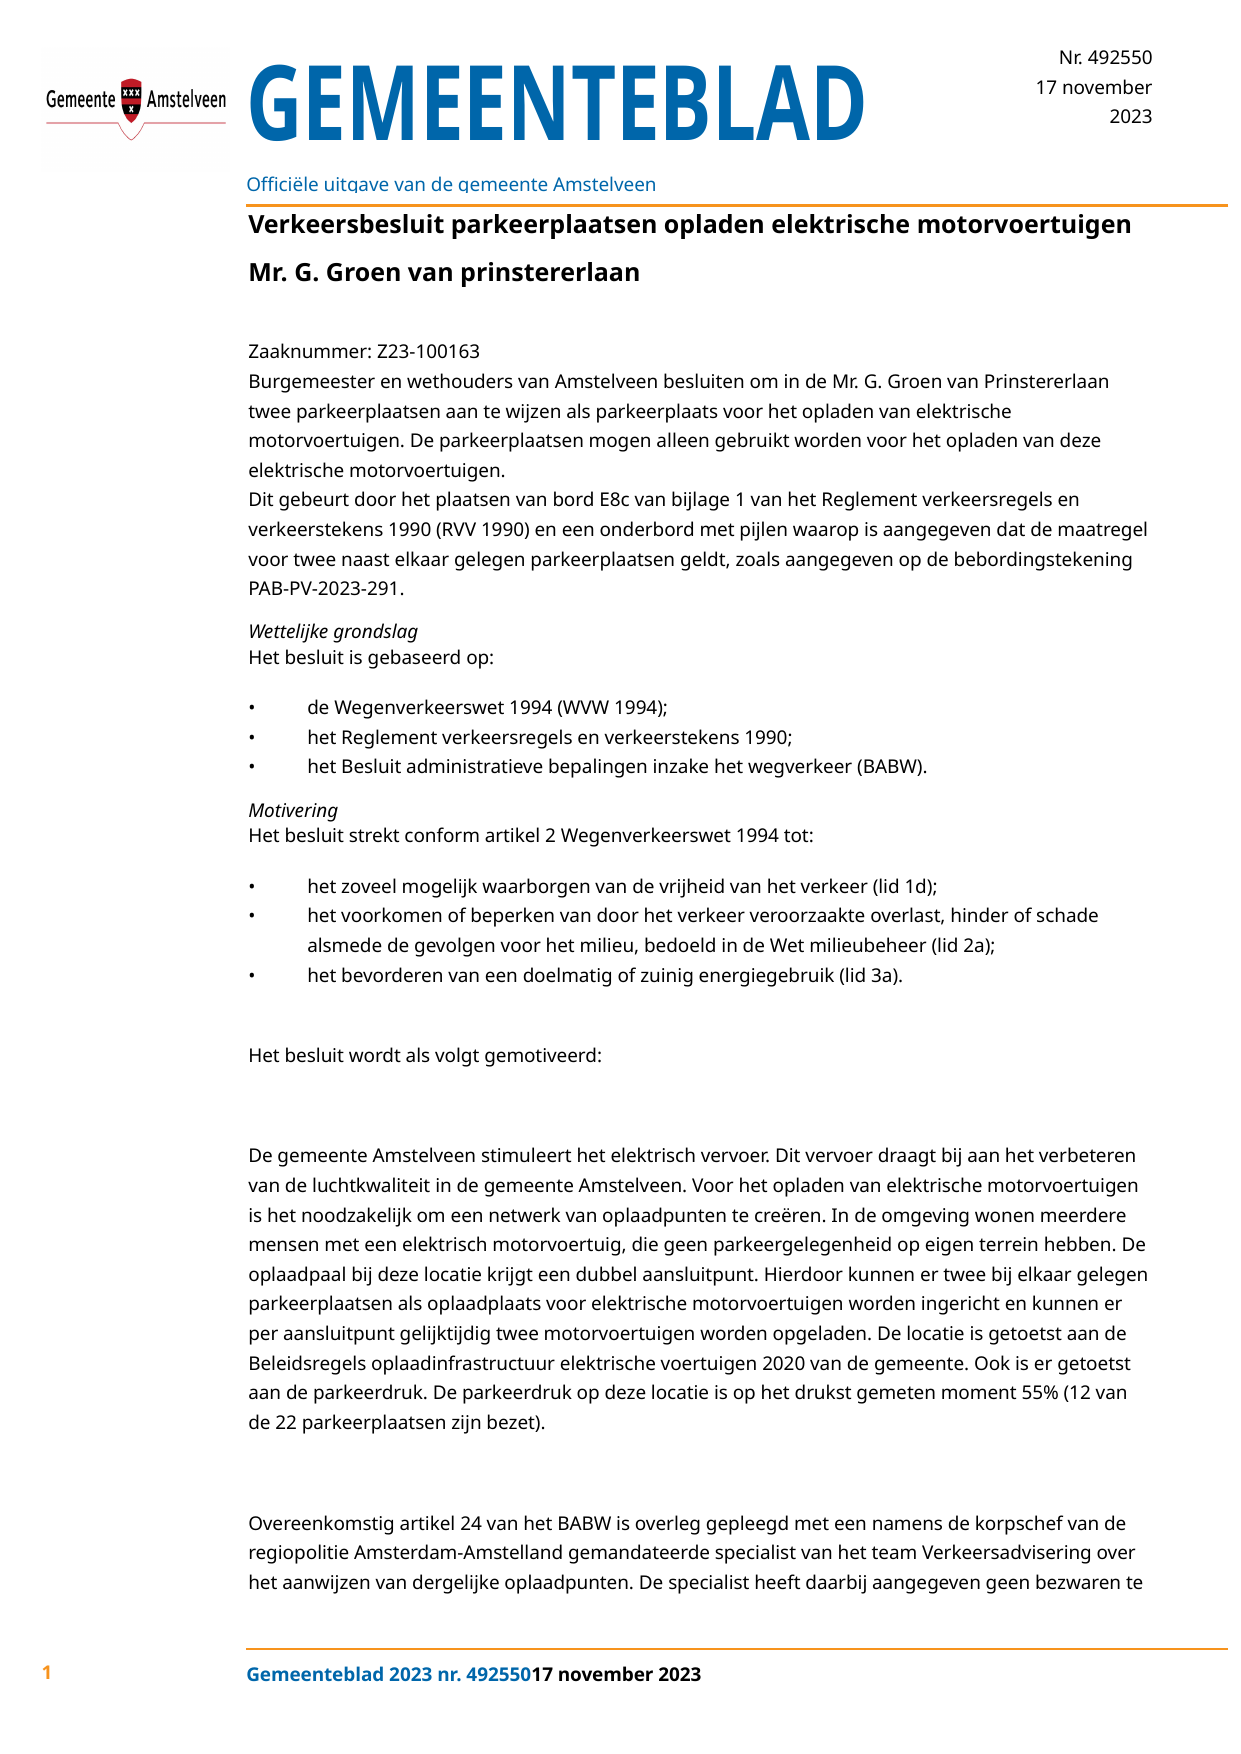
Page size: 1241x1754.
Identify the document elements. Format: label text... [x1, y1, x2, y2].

list het bevorderen van een doelmatig of zuinig energiegebruik (lid 3a). [248, 962, 1152, 987]
text Dit gebeurt door het plaatsen van bord E8c van bijlage 1 van het Reglement verkeersregels en verkeerstekens 1990 (RVV 1990) en een onderbord met pijlen waarop is aangegeven dat de maatregel voor twee naast elkaar gelegen parkeerplaatsen geldt, zoals aangegeven op de bebordingstekening PAB-PV-2023-291. [248, 487, 1152, 601]
list de Wegenverkeerswet 1994 (WVW 1994); [248, 694, 1152, 720]
text Het besluit is gebaseerd op: [248, 644, 1152, 670]
text Verkeersbesluit parkeerplaatsen opladen elektrische motorvoertuigen Mr. G. Groen van prinstererlaan [248, 207, 1152, 288]
text Motivering [248, 797, 1152, 823]
text Het besluit wordt als volgt gemotiveerd: [248, 1042, 1152, 1067]
picture [41, 47, 231, 172]
list het zoveel mogelijk waarborgen van de vrijheid van het verkeer (lid 1d); [248, 873, 1152, 899]
list het voorkomen of beperken van door het verkeer veroorzaakte overlast, hinder of schade alsmede de gevolgen voor het milieu, bedoeld in de Wet milieubeheer (lid 2a); [248, 903, 1152, 958]
text Wettelijke grondslag [248, 618, 1152, 644]
text Het besluit strekt conform artikel 2 Wegenverkeerswet 1994 tot: [248, 823, 1152, 848]
list het Besluit administratieve bepalingen inzake het wegverkeer (BABW). [248, 754, 1152, 779]
list het Reglement verkeersregels en verkeerstekens 1990; [248, 724, 1152, 750]
text Overeenkomstig artikel 24 van het BABW is overleg gepleegd met een namens de korpschef van de regiopolitie Amsterdam-Amstelland gemandateerde specialist van het team Verkeersadvisering over het aanwijzen van dergelijke oplaadpunten. De specialist heeft daarbij aangegeven geen bezwaren te [248, 1510, 1152, 1594]
text Zaaknummer: Z23-100163 [248, 339, 1152, 364]
text Burgemeester en wethouders van Amstelveen besluiten om in de Mr. G. Groen van Prinstererlaan twee parkeerplaatsen aan te wijzen als parkeerplaats voor het opladen van elektrische motorvoertuigen. De parkeerplaatsen mogen alleen gebruikt worden voor het opladen van deze elektrische motorvoertuigen. [248, 368, 1152, 483]
text De gemeente Amstelveen stimuleert het elektrisch vervoer. Dit vervoer draagt bij aan het verbeteren van de luchtkwaliteit in de gemeente Amstelveen. Voor het opladen van elektrische motorvoertuigen is het noodzakelijk om een netwerk van oplaadpunten te creëren. In de omgeving wonen meerdere mensen met een elektrisch motorvoertuig, die geen parkeergelegenheid op eigen terrein hebben. De oplaadpaal bij deze locatie krijgt een dubbel aansluitpunt. Hierdoor kunnen er twee bij elkaar gelegen parkeerplaatsen als oplaadplaats voor elektrische motorvoertuigen worden ingericht en kunnen er per aansluitpunt gelijktijdig twee motorvoertuigen worden opgeladen. De locatie is getoetst aan de Beleidsregels oplaadinfrastructuur elektrische voertuigen 2020 van de gemeente. Ook is er getoetst aan de parkeerdruk. De parkeerdruk op deze locatie is op het drukst gemeten moment 55% (12 van de 22 parkeerplaatsen zijn bezet). [248, 1143, 1152, 1434]
